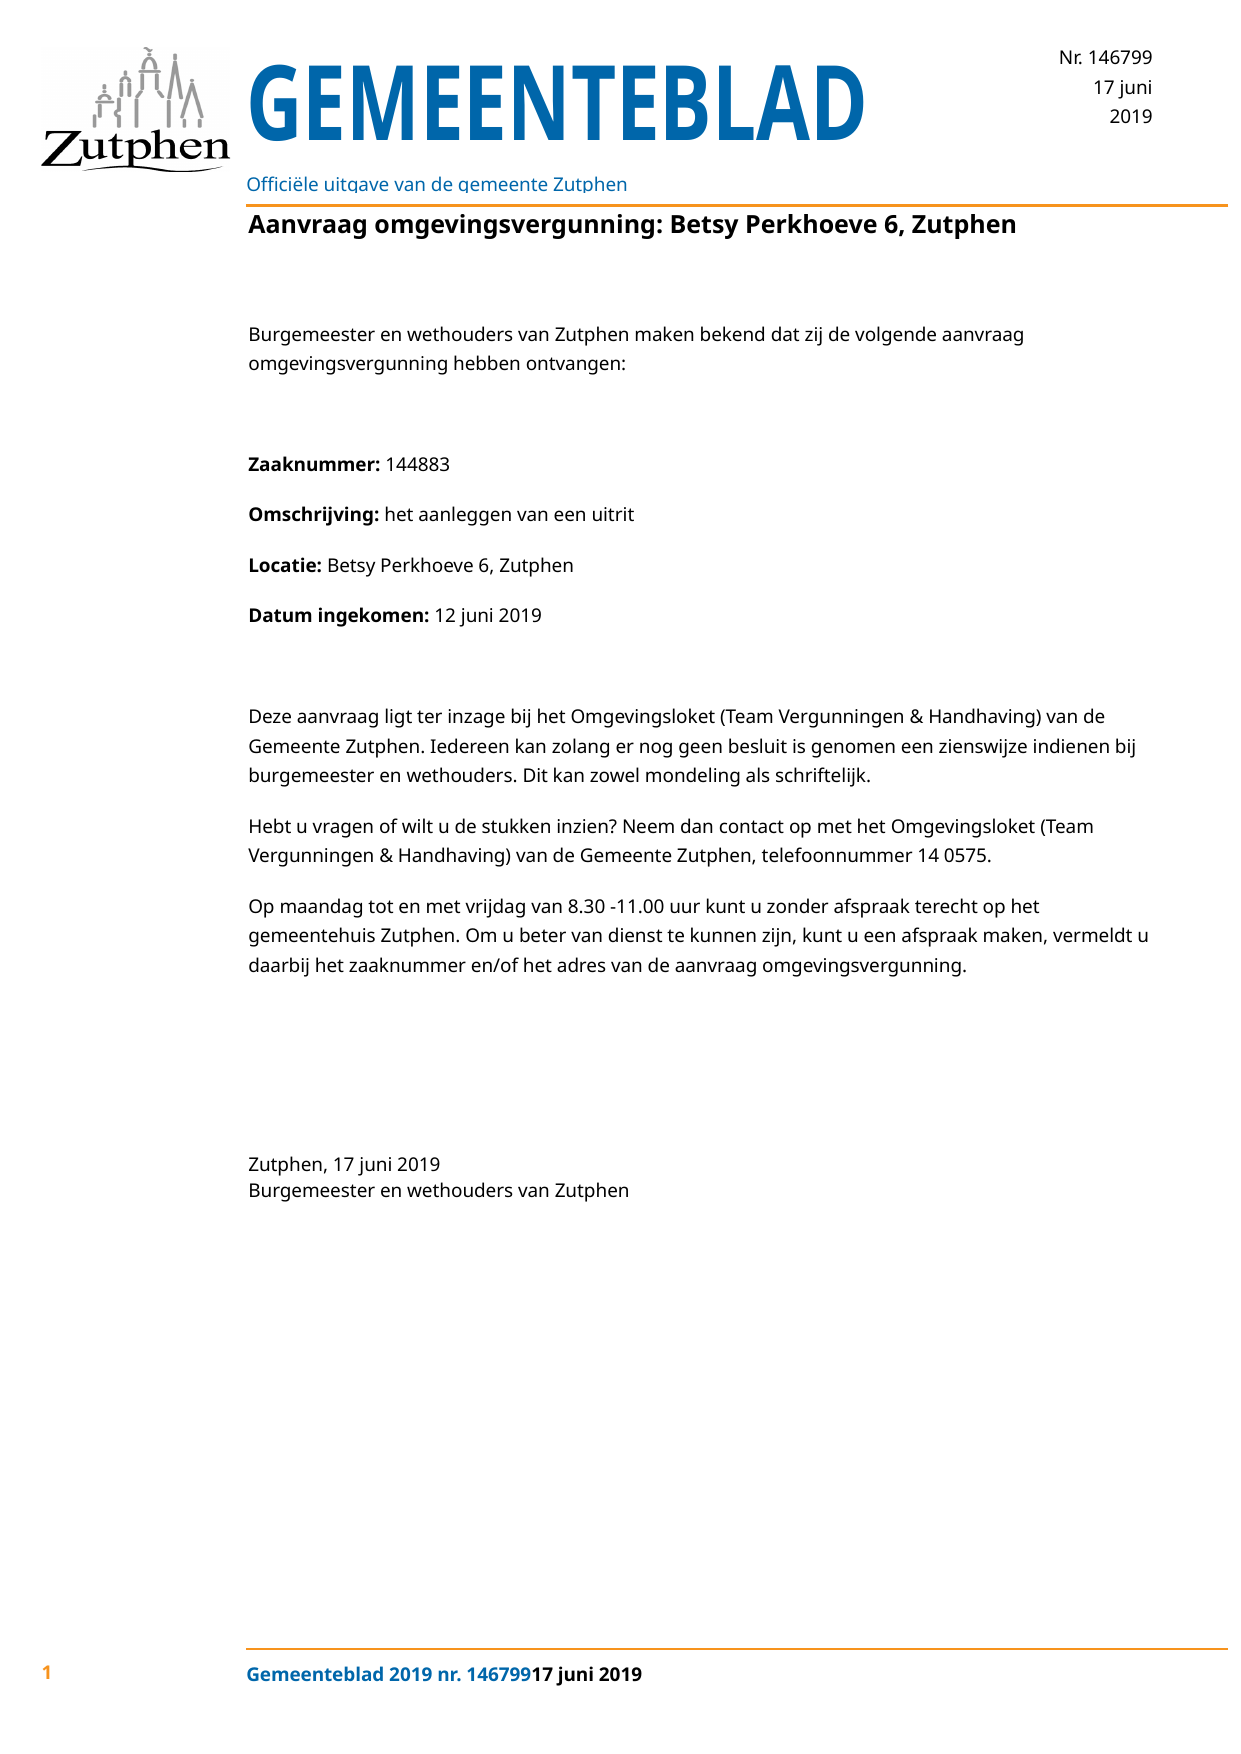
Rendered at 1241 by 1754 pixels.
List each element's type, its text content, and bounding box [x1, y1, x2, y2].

text Burgemeester en wethouders van Zutphen [248, 1177, 1152, 1202]
text Omschrijving: het aanleggen van een uitrit [248, 502, 1152, 527]
text Hebt u vragen of wilt u de stukken inzien? Neem dan contact op met het Omgevingsloket (Team Vergunningen & Handhaving) van de Gemeente Zutphen, telefoonnummer 14 0575. [248, 813, 1152, 868]
picture [41, 47, 231, 172]
text Burgemeester en wethouders van Zutphen maken bekend dat zij de volgende aanvraag omgevingsvergunning hebben ontvangen: [248, 321, 1152, 376]
text Op maandag tot en met vrijdag van 8.30 -11.00 uur kunt u zonder afspraak terecht op het gemeentehuis Zutphen. Om u beter van dienst te kunnen zijn, kunt u een afspraak maken, vermeldt u daarbij het zaaknummer en/of het adres van de aanvraag omgevingsvergunning. [248, 893, 1152, 978]
text Datum ingekomen: 12 juni 2019 [248, 602, 1152, 628]
text Locatie: Betsy Perkhoeve 6, Zutphen [248, 552, 1152, 578]
text Zaaknummer: 144883 [248, 451, 1152, 477]
text Zutphen, 17 juni 2019 [248, 1151, 1152, 1177]
text Aanvraag omgevingsvergunning: Betsy Perkhoeve 6, Zutphen [248, 207, 1152, 241]
text Deze aanvraag ligt ter inzage bij het Omgevingsloket (Team Vergunningen & Handhaving) van de Gemeente Zutphen. Iedereen kan zolang er nog geen besluit is genomen een zienswijze indienen bij burgemeester en wethouders. Dit kan zowel mondeling als schriftelijk. [248, 703, 1152, 788]
